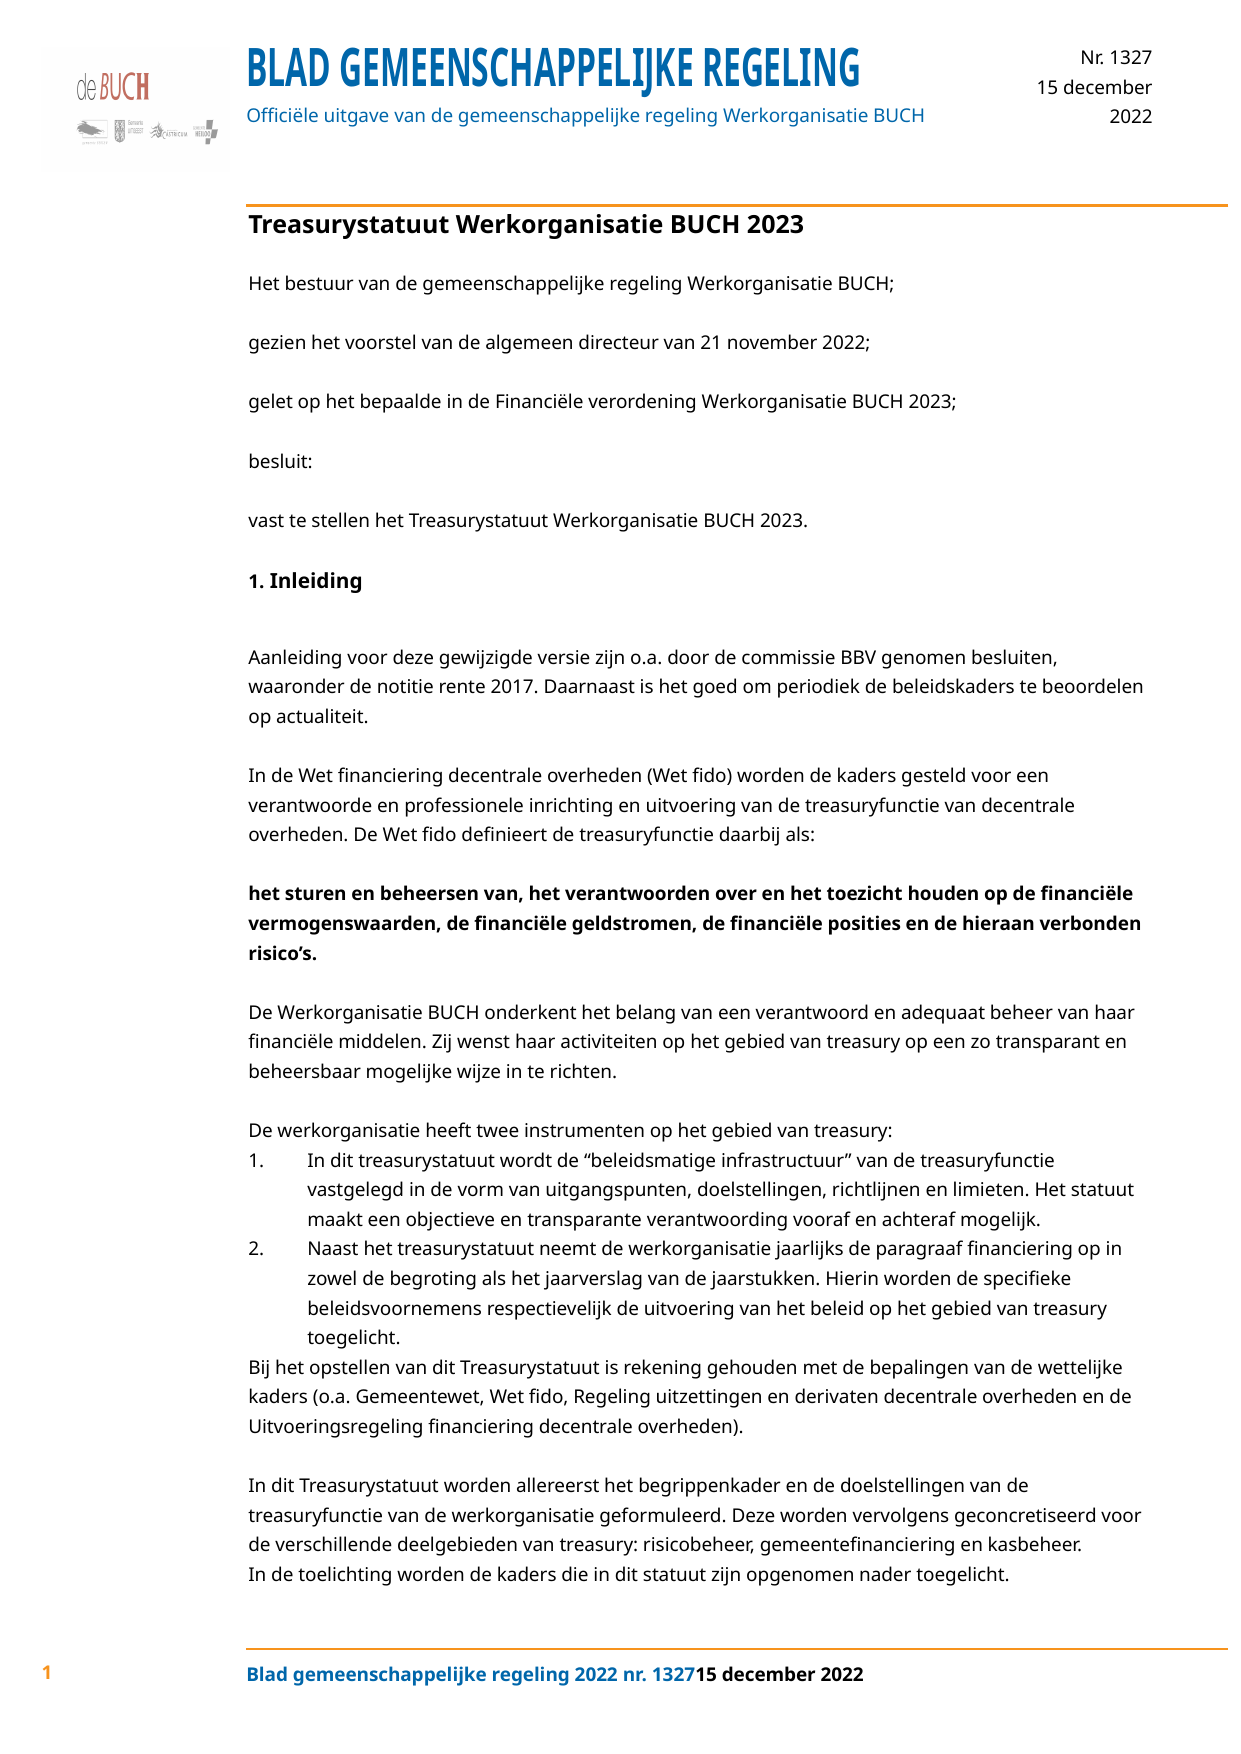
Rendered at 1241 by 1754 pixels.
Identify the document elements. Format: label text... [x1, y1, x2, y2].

text In de Wet financiering decentrale overheden (Wet fido) worden de kaders gesteld voor een verantwoorde en professionele inrichting en uitvoering van de treasuryfunctie van decentrale overheden. De Wet fido definieert de treasuryfunctie daarbij als: [248, 762, 1152, 847]
text besluit: [248, 448, 1152, 473]
list In dit treasurystatuut wordt de “beleidsmatige infrastructuur” van de treasuryfunctie vastgelegd in de vorm van uitgangspunten, doelstellingen, richtlijnen en limieten. Het statuut maakt een objectieve en transparante verantwoording vooraf en achteraf mogelijk. [248, 1147, 1152, 1232]
text Treasurystatuut Werkorganisatie BUCH 2023 [248, 207, 1152, 241]
text Aanleiding voor deze gewijzigde versie zijn o.a. door de commissie BBV genomen besluiten, waaronder de notitie rente 2017. Daarnaast is het goed om periodiek de beleidskaders te beoordelen op actualiteit. [248, 644, 1152, 729]
text De werkorganisatie heeft twee instrumenten op het gebied van treasury: [248, 1117, 1152, 1143]
text Het bestuur van de gemeenschappelijke regeling Werkorganisatie BUCH; [248, 270, 1152, 296]
text In dit Treasurystatuut worden allereerst het begrippenkader en de doelstellingen van de treasuryfunctie van de werkorganisatie geformuleerd. Deze worden vervolgens geconcretiseerd voor de verschillende deelgebieden van treasury: risicobeheer, gemeentefinanciering en kasbeheer. [248, 1472, 1152, 1557]
text gelet op het bepaalde in de Financiële verordening Werkorganisatie BUCH 2023; [248, 389, 1152, 414]
picture [41, 47, 231, 172]
text 1. Inleiding [248, 566, 1152, 594]
text vast te stellen het Treasurystatuut Werkorganisatie BUCH 2023. [248, 507, 1152, 533]
text De Werkorganisatie BUCH onderkent het belang van een verantwoord en adequaat beheer van haar financiële middelen. Zij wenst haar activiteiten op het gebied van treasury op een zo transparant en beheersbaar mogelijke wijze in te richten. [248, 999, 1152, 1084]
list Naast het treasurystatuut neemt de werkorganisatie jaarlijks de paragraaf financiering op in zowel de begroting als het jaarverslag van de jaarstukken. Hierin worden de specifieke beleidsvoornemens respectievelijk de uitvoering van het beleid op het gebied van treasury toegelicht. [248, 1236, 1152, 1350]
text Bij het opstellen van dit Treasurystatuut is rekening gehouden met de bepalingen van de wettelijke kaders (o.a. Gemeentewet, Wet fido, Regeling uitzettingen en derivaten decentrale overheden en de Uitvoeringsregeling financiering decentrale overheden). [248, 1354, 1152, 1439]
text het sturen en beheersen van, het verantwoorden over en het toezicht houden op de financiële vermogenswaarden, de financiële geldstromen, de financiële posities en de hieraan verbonden risico’s. [248, 881, 1152, 965]
text gezien het voorstel van de algemeen directeur van 21 november 2022; [248, 329, 1152, 355]
text In de toelichting worden de kaders die in dit statuut zijn opgenomen nader toegelicht. [248, 1561, 1152, 1587]
